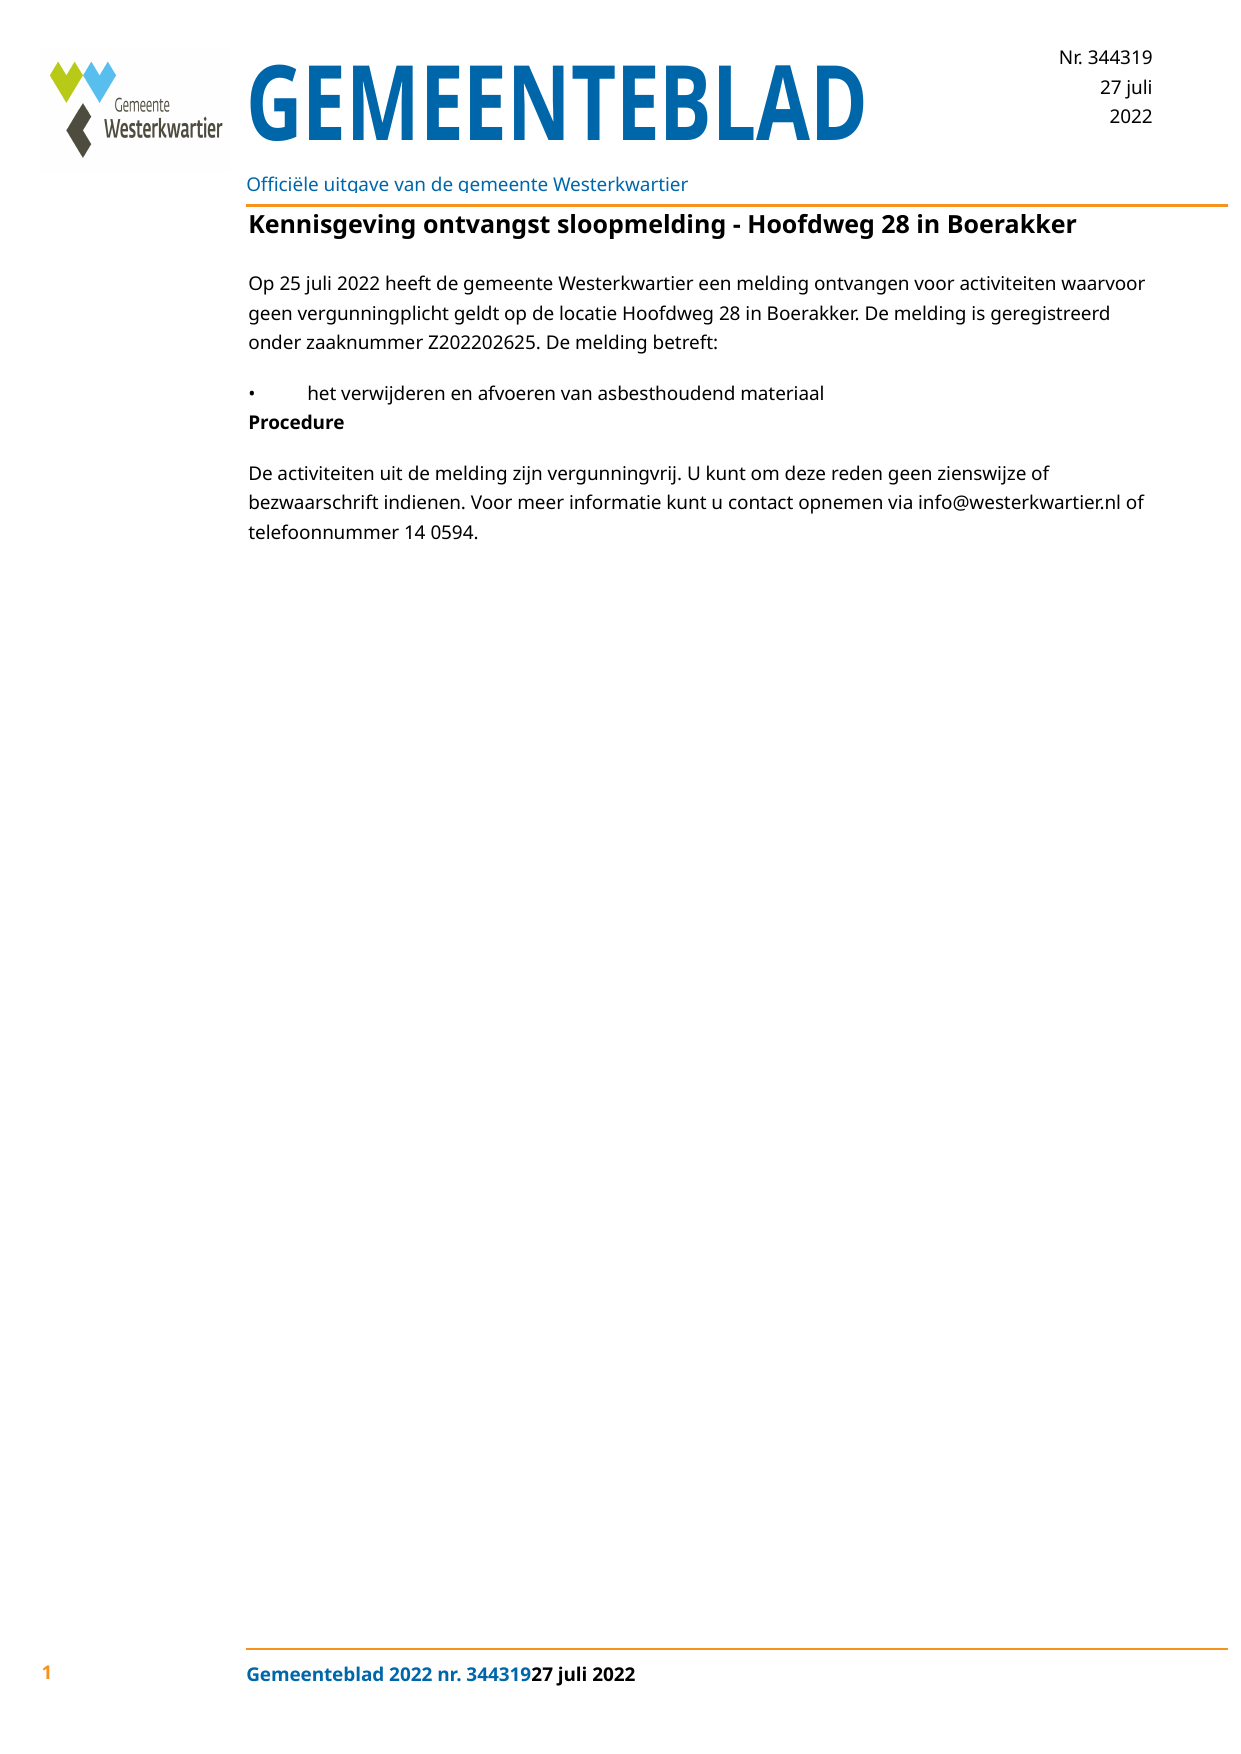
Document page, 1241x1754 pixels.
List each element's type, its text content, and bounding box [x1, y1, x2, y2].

picture [41, 47, 231, 172]
list het verwijderen en afvoeren van asbesthoudend materiaal [248, 380, 1152, 406]
text De activiteiten uit de melding zijn vergunningvrij. U kunt om deze reden geen zienswijze of bezwaarschrift indienen. Voor meer informatie kunt u contact opnemen via info@westerkwartier.nl of telefoonnummer 14 0594. [248, 460, 1152, 545]
text Kennisgeving ontvangst sloopmelding - Hoofdweg 28 in Boerakker [248, 207, 1152, 241]
text Procedure [248, 409, 1152, 435]
text Op 25 juli 2022 heeft de gemeente Westerkwartier een melding ontvangen voor activiteiten waarvoor geen vergunningplicht geldt op de locatie Hoofdweg 28 in Boerakker. De melding is geregistreerd onder zaaknummer Z202202625. De melding betreft: [248, 270, 1152, 355]
